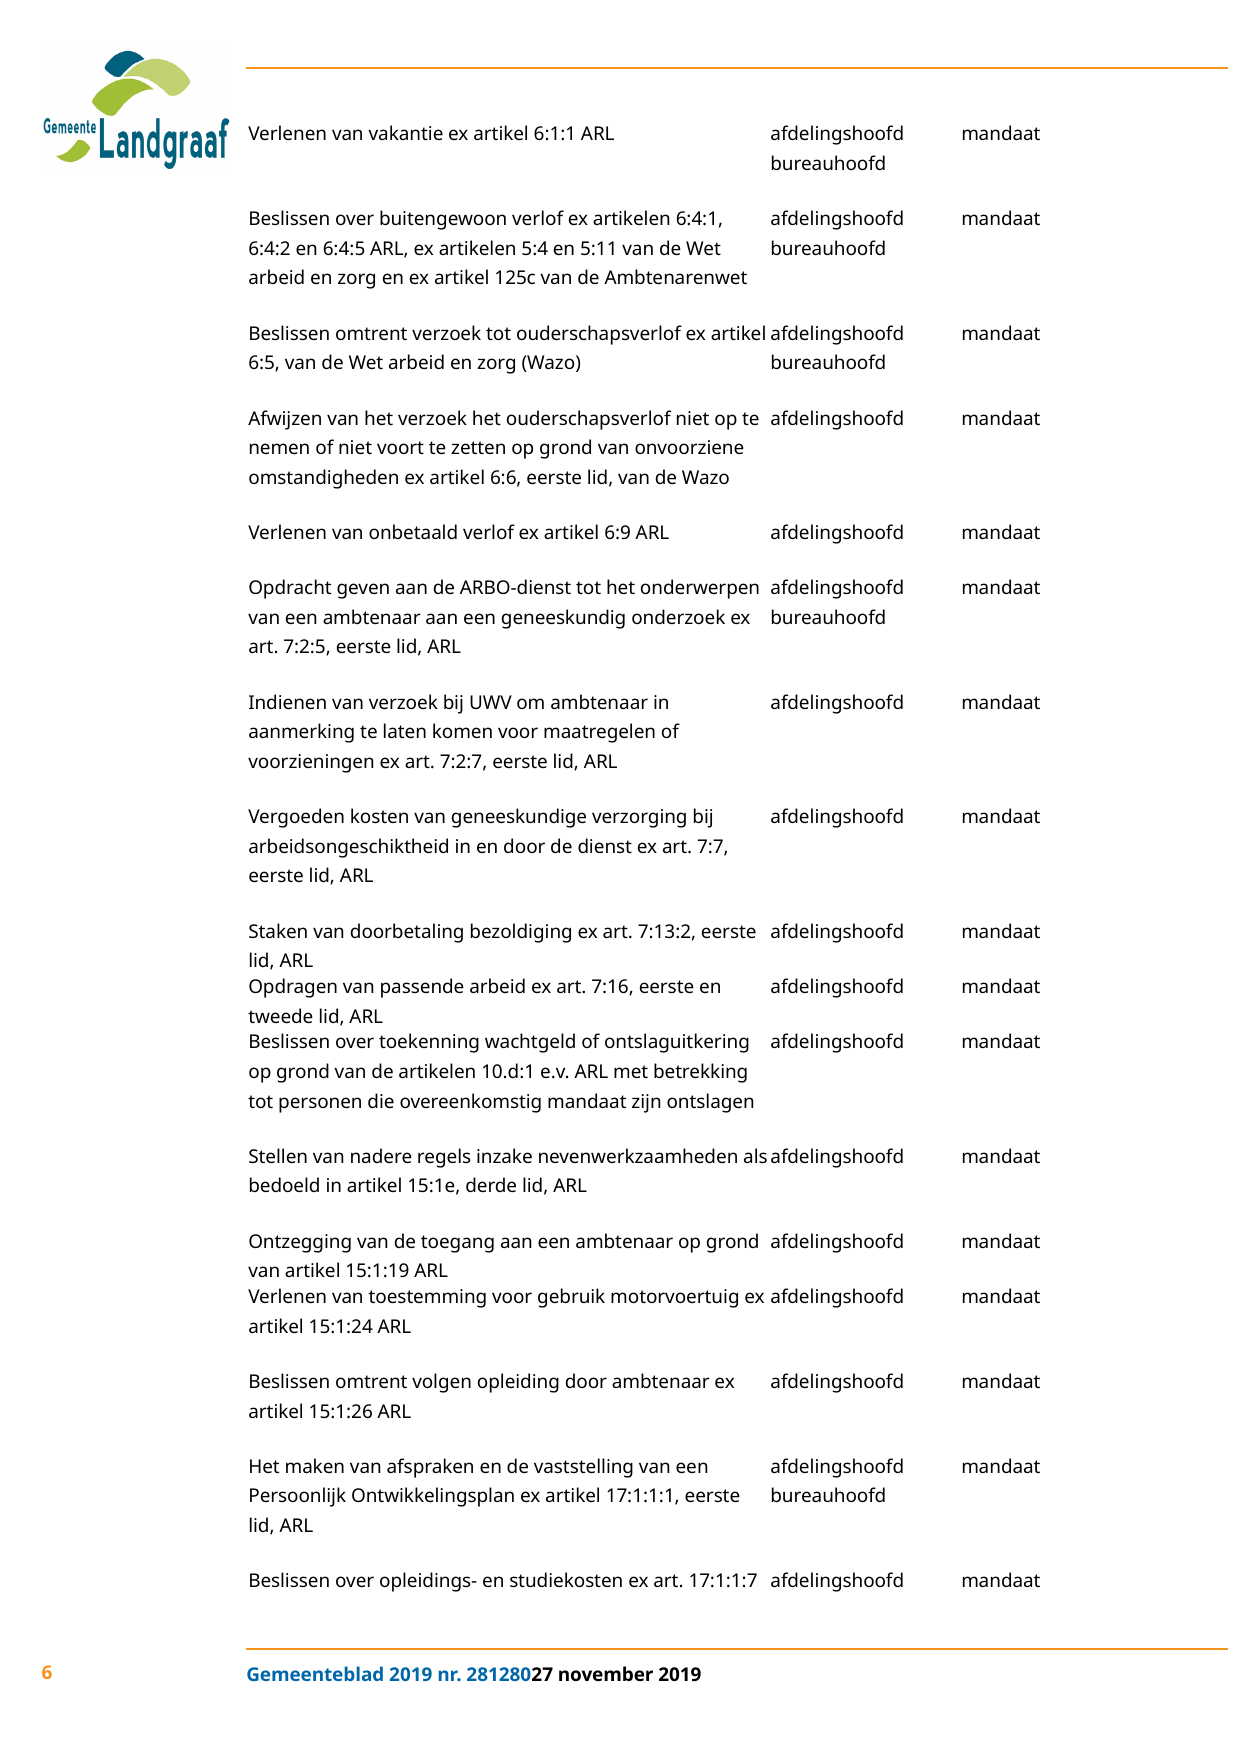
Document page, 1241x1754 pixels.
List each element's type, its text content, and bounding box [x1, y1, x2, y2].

table_cell afdelingshoofd [770, 405, 961, 519]
table_cell afdelingshoofd [770, 1568, 961, 1593]
table_cell mandaat [961, 1568, 1152, 1593]
table_cell afdelingshoofd [770, 1228, 961, 1283]
table_cell afdelingshoofd bureauhoofd [770, 575, 961, 689]
picture [41, 47, 231, 172]
table_cell mandaat [961, 1143, 1152, 1228]
table_cell afdelingshoofd [770, 519, 961, 574]
table_cell afdelingshoofd [770, 918, 961, 973]
table_cell afdelingshoofd [770, 1368, 961, 1453]
table_cell Verlenen van onbetaald verlof ex artikel 6:9 ARL [248, 519, 770, 574]
table_cell mandaat [961, 1029, 1152, 1143]
table_cell mandaat [961, 973, 1152, 1029]
table_cell Vergoeden kosten van geneeskundige verzorging bij arbeidsongeschiktheid in en door de dienst ex art. 7:7, eerste lid, ARL [248, 804, 770, 918]
table_cell afdelingshoofd [770, 1143, 961, 1228]
table_cell [770, 95, 961, 121]
table_cell Beslissen over opleidings- en studiekosten ex art. 17:1:1:7 [248, 1568, 770, 1593]
table_cell afdelingshoofd bureauhoofd [770, 1453, 961, 1568]
table_cell Opdragen van passende arbeid ex art. 7:16, eerste en tweede lid, ARL [248, 973, 770, 1029]
table_cell afdelingshoofd [770, 973, 961, 1029]
table_cell afdelingshoofd [770, 1283, 961, 1368]
table_cell Opdracht geven aan de ARBO-dienst tot het onderwerpen van een ambtenaar aan een geneeskundig onderzoek ex art. 7:2:5, eerste lid, ARL [248, 575, 770, 689]
table_cell Ontzegging van de toegang aan een ambtenaar op grond van artikel 15:1:19 ARL [248, 1228, 770, 1283]
table_cell mandaat [961, 405, 1152, 519]
table_cell afdelingshoofd bureauhoofd [770, 320, 961, 405]
table_cell Afwijzen van het verzoek het ouderschapsverlof niet op te nemen of niet voort te zetten op grond van onvoorziene omstandigheden ex artikel 6:6, eerste lid, van de Wazo [248, 405, 770, 519]
table_cell mandaat [961, 1228, 1152, 1283]
table_cell Stellen van nadere regels inzake nevenwerkzaamheden als bedoeld in artikel 15:1e, derde lid, ARL [248, 1143, 770, 1228]
table_cell mandaat [961, 1453, 1152, 1568]
table_cell mandaat [961, 1368, 1152, 1453]
table_cell mandaat [961, 918, 1152, 973]
table_cell afdelingshoofd [770, 1029, 961, 1143]
table_cell Beslissen omtrent verzoek tot ouderschapsverlof ex artikel 6:5, van de Wet arbeid en zorg (Wazo) [248, 320, 770, 405]
table_cell mandaat [961, 689, 1152, 803]
table_cell mandaat [961, 575, 1152, 689]
table_cell Verlenen van vakantie ex artikel 6:1:1 ARL [248, 121, 770, 205]
table_cell Het maken van afspraken en de vaststelling van een Persoonlijk Ontwikkelingsplan ex artikel 17:1:1:1, eerste lid, ARL [248, 1453, 770, 1568]
table_cell [961, 95, 1152, 121]
table_cell afdelingshoofd [770, 804, 961, 918]
table_cell afdelingshoofd bureauhoofd [770, 205, 961, 320]
table_cell Staken van doorbetaling bezoldiging ex art. 7:13:2, eerste lid, ARL [248, 918, 770, 973]
table_cell mandaat [961, 320, 1152, 405]
table_cell [248, 95, 770, 121]
table_cell afdelingshoofd [770, 689, 961, 803]
table_cell afdelingshoofd bureauhoofd [770, 121, 961, 205]
table_cell mandaat [961, 804, 1152, 918]
table_cell Beslissen omtrent volgen opleiding door ambtenaar ex artikel 15:1:26 ARL [248, 1368, 770, 1453]
table_cell mandaat [961, 121, 1152, 205]
table_cell mandaat [961, 1283, 1152, 1368]
table_cell Verlenen van toestemming voor gebruik motorvoertuig ex artikel 15:1:24 ARL [248, 1283, 770, 1368]
table_cell mandaat [961, 519, 1152, 574]
table_cell Beslissen over buitengewoon verlof ex artikelen 6:4:1, 6:4:2 en 6:4:5 ARL, ex artikelen 5:4 en 5:11 van de Wet arbeid en zorg en ex artikel 125c van de Ambtenarenwet [248, 205, 770, 320]
table_cell Beslissen over toekenning wachtgeld of ontslaguitkering op grond van de artikelen 10.d:1 e.v. ARL met betrekking tot personen die overeenkomstig mandaat zijn ontslagen [248, 1029, 770, 1143]
table_cell Indienen van verzoek bij UWV om ambtenaar in aanmerking te laten komen voor maatregelen of voorzieningen ex art. 7:2:7, eerste lid, ARL [248, 689, 770, 803]
table_cell mandaat [961, 205, 1152, 320]
